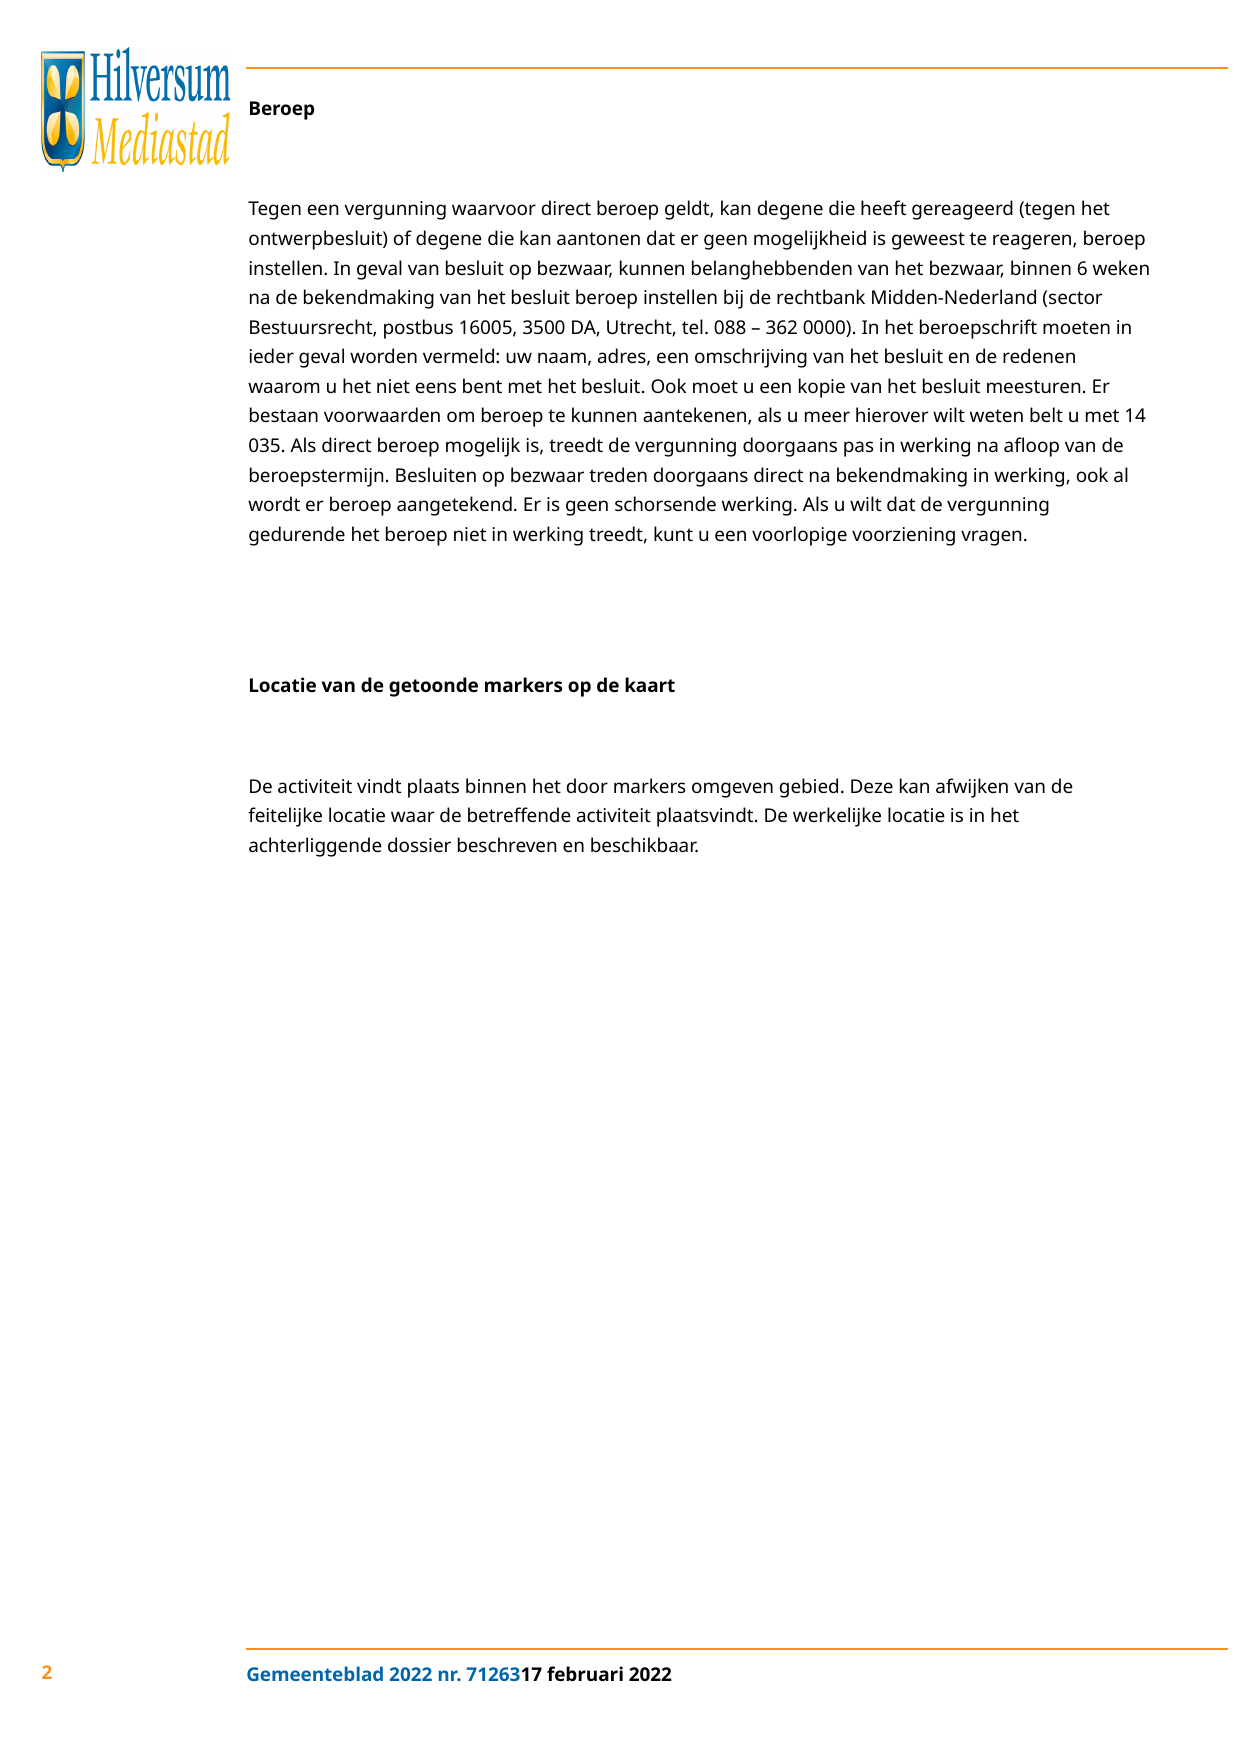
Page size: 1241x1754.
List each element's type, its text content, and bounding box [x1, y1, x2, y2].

text Locatie van de getoonde markers op de kaart [248, 672, 1152, 698]
text De activiteit vindt plaats binnen het door markers omgeven gebied. Deze kan afwijken van de feitelijke locatie waar de betreffende activiteit plaatsvindt. De werkelijke locatie is in het achterliggende dossier beschreven en beschikbaar. [248, 773, 1152, 858]
text Beroep [248, 95, 1152, 121]
picture [41, 47, 231, 172]
text Tegen een vergunning waarvoor direct beroep geldt, kan degene die heeft gereageerd (tegen het ontwerpbesluit) of degene die kan aantonen dat er geen mogelijkheid is geweest te reageren, beroep instellen. In geval van besluit op bezwaar, kunnen belanghebbenden van het bezwaar, binnen 6 weken na de bekendmaking van het besluit beroep instellen bij de rechtbank Midden-Nederland (sector Bestuursrecht, postbus 16005, 3500 DA, Utrecht, tel. 088 – 362 0000). In het beroepschrift moeten in ieder geval worden vermeld: uw naam, adres, een omschrijving van het besluit en de redenen waarom u het niet eens bent met het besluit. Ook moet u een kopie van het besluit meesturen. Er bestaan voorwaarden om beroep te kunnen aantekenen, als u meer hierover wilt weten belt u met 14 035. Als direct beroep mogelijk is, treedt de vergunning doorgaans pas in werking na afloop van de beroepstermijn. Besluiten op bezwaar treden doorgaans direct na bekendmaking in werking, ook al wordt er beroep aangetekend. Er is geen schorsende werking. Als u wilt dat de vergunning gedurende het beroep niet in werking treedt, kunt u een voorlopige voorziening vragen. [248, 196, 1152, 547]
